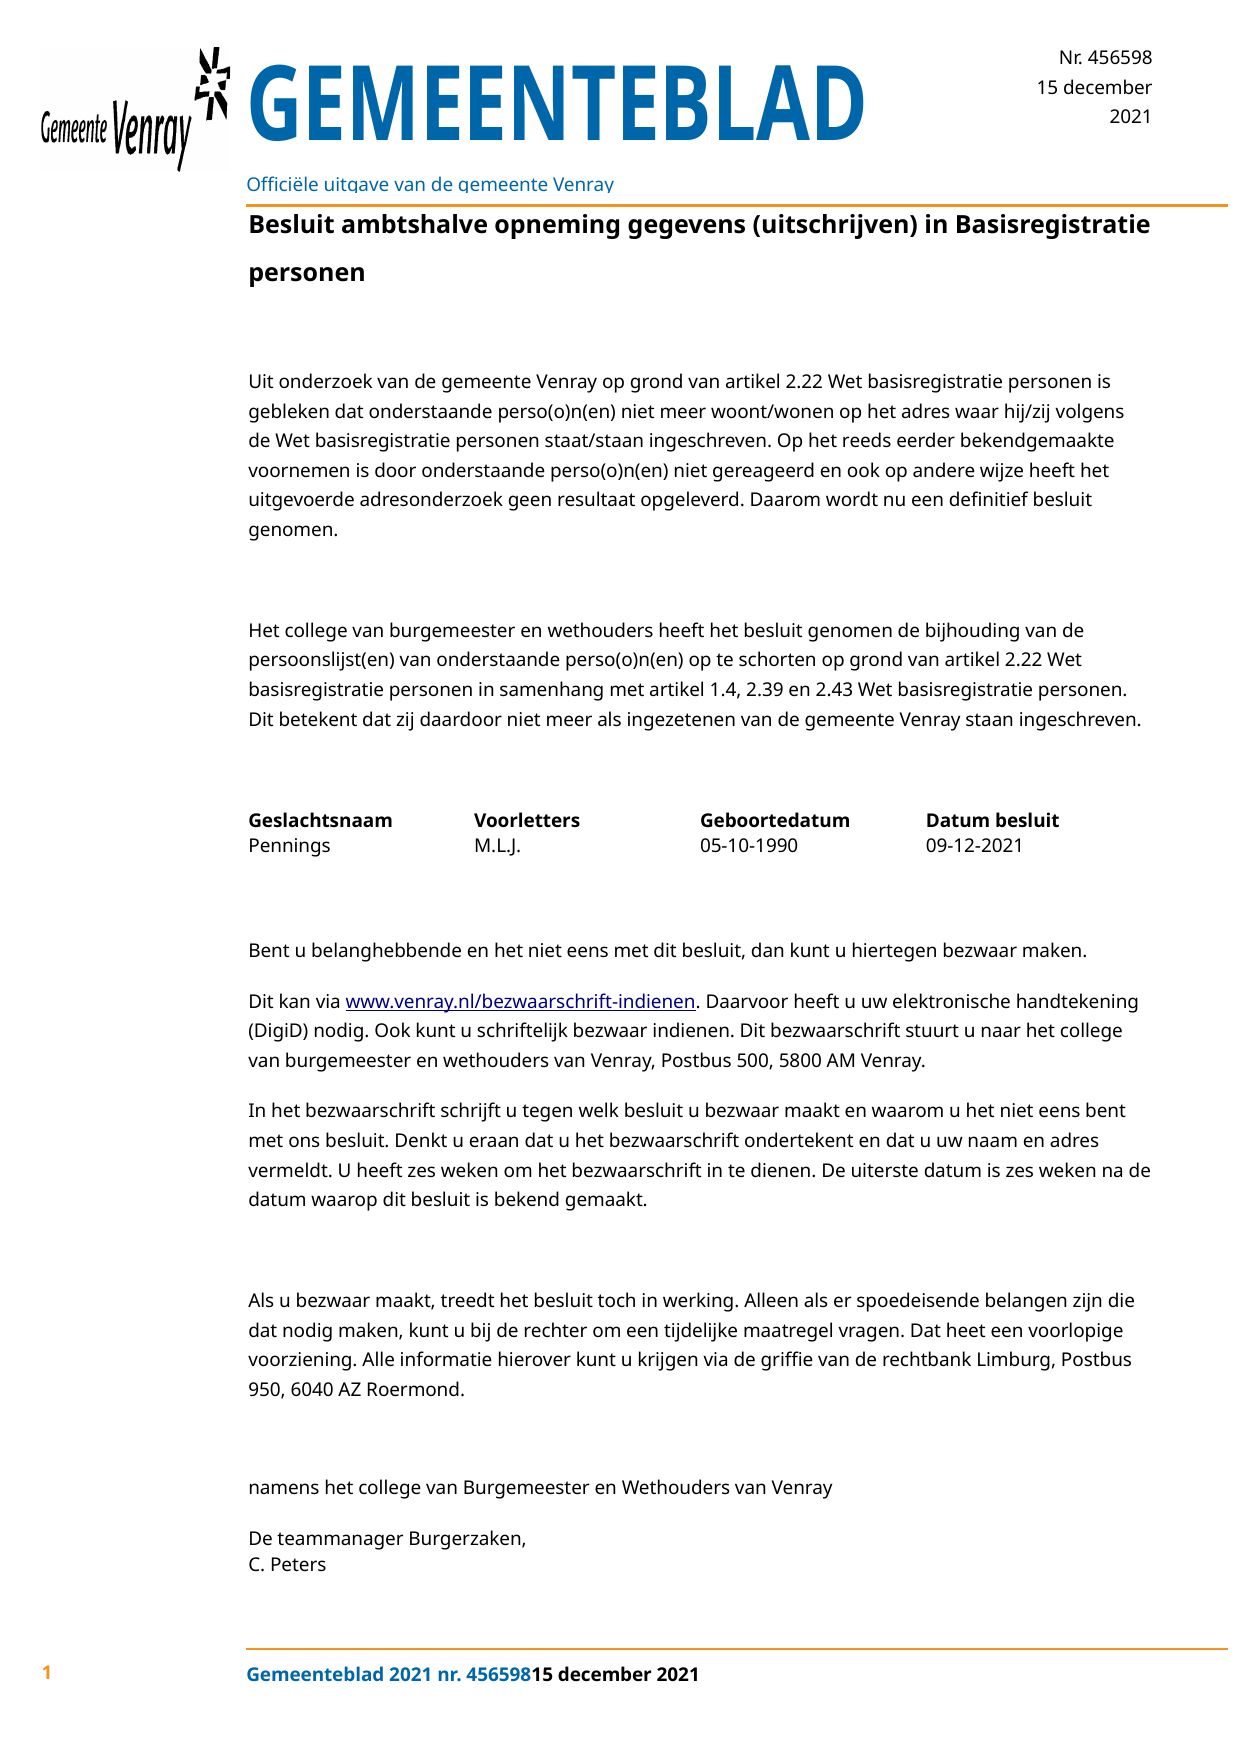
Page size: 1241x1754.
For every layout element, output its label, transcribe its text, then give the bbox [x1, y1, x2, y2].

table_cell [248, 858, 474, 884]
text namens het college van Burgemeester en Wethouders van Venray [248, 1474, 1152, 1500]
table_cell [474, 858, 700, 884]
table_cell [926, 858, 1152, 884]
text Besluit ambtshalve opneming gegevens (uitschrijven) in Basisregistratie personen [248, 207, 1152, 288]
table_cell [700, 858, 926, 884]
text In het bezwaarschrift schrijft u tegen welk besluit u bezwaar maakt en waarom u het niet eens bent met ons besluit. Denkt u eraan dat u het bezwaarschrift ondertekent en dat u uw naam en adres vermeldt. U heeft zes weken om het bezwaarschrift in te dienen. De uiterste datum is zes weken na de datum waarop dit besluit is bekend gemaakt. [248, 1098, 1152, 1212]
picture [41, 47, 231, 172]
text Dit kan via www.venray.nl/bezwaarschrift-indienen. Daarvoor heeft u uw elektronische handtekening (DigiD) nodig. Ook kunt u schriftelijk bezwaar indienen. Dit bezwaarschrift stuurt u naar het college van burgemeester en wethouders van Venray, Postbus 500, 5800 AM Venray. [248, 988, 1152, 1073]
table_cell 05-10-1990 [700, 833, 926, 858]
table_header Datum besluit [926, 807, 1152, 832]
table_header Geslachtsnaam [248, 807, 474, 832]
text C. Peters [248, 1551, 1152, 1577]
text Het college van burgemeester en wethouders heeft het besluit genomen de bijhouding van de persoonslijst(en) van onderstaande perso(o)n(en) op te schorten op grond van artikel 2.22 Wet basisregistratie personen in samenhang met artikel 1.4, 2.39 en 2.43 Wet basisregistratie personen. Dit betekent dat zij daardoor niet meer als ingezetenen van de gemeente Venray staan ingeschreven. [248, 617, 1152, 732]
table_cell M.L.J. [474, 833, 700, 858]
text De teammanager Burgerzaken, [248, 1526, 1152, 1551]
table_header Geboortedatum [700, 807, 926, 832]
table_header Voorletters [474, 807, 700, 832]
text Als u bezwaar maakt, treedt het besluit toch in werking. Alleen als er spoedeisende belangen zijn die dat nodig maken, kunt u bij de rechter om een tijdelijke maatregel vragen. Dat heet een voorlopige voorziening. Alle informatie hierover kunt u krijgen via de griffie van de rechtbank Limburg, Postbus 950, 6040 AZ Roermond. [248, 1287, 1152, 1402]
text Uit onderzoek van de gemeente Venray op grond van artikel 2.22 Wet basisregistratie personen is gebleken dat onderstaande perso(o)n(en) niet meer woont/wonen op het adres waar hij/zij volgens de Wet basisregistratie personen staat/staan ingeschreven. Op het reeds eerder bekendgemaakte voornemen is door onderstaande perso(o)n(en) niet gereageerd en ook op andere wijze heeft het uitgevoerde adresonderzoek geen resultaat opgeleverd. Daarom wordt nu een definitief besluit genomen. [248, 368, 1152, 542]
table_cell Pennings [248, 833, 474, 858]
text Bent u belanghebbende en het niet eens met dit besluit, dan kunt u hiertegen bezwaar maken. [248, 938, 1152, 963]
table_cell 09-12-2021 [926, 833, 1152, 858]
